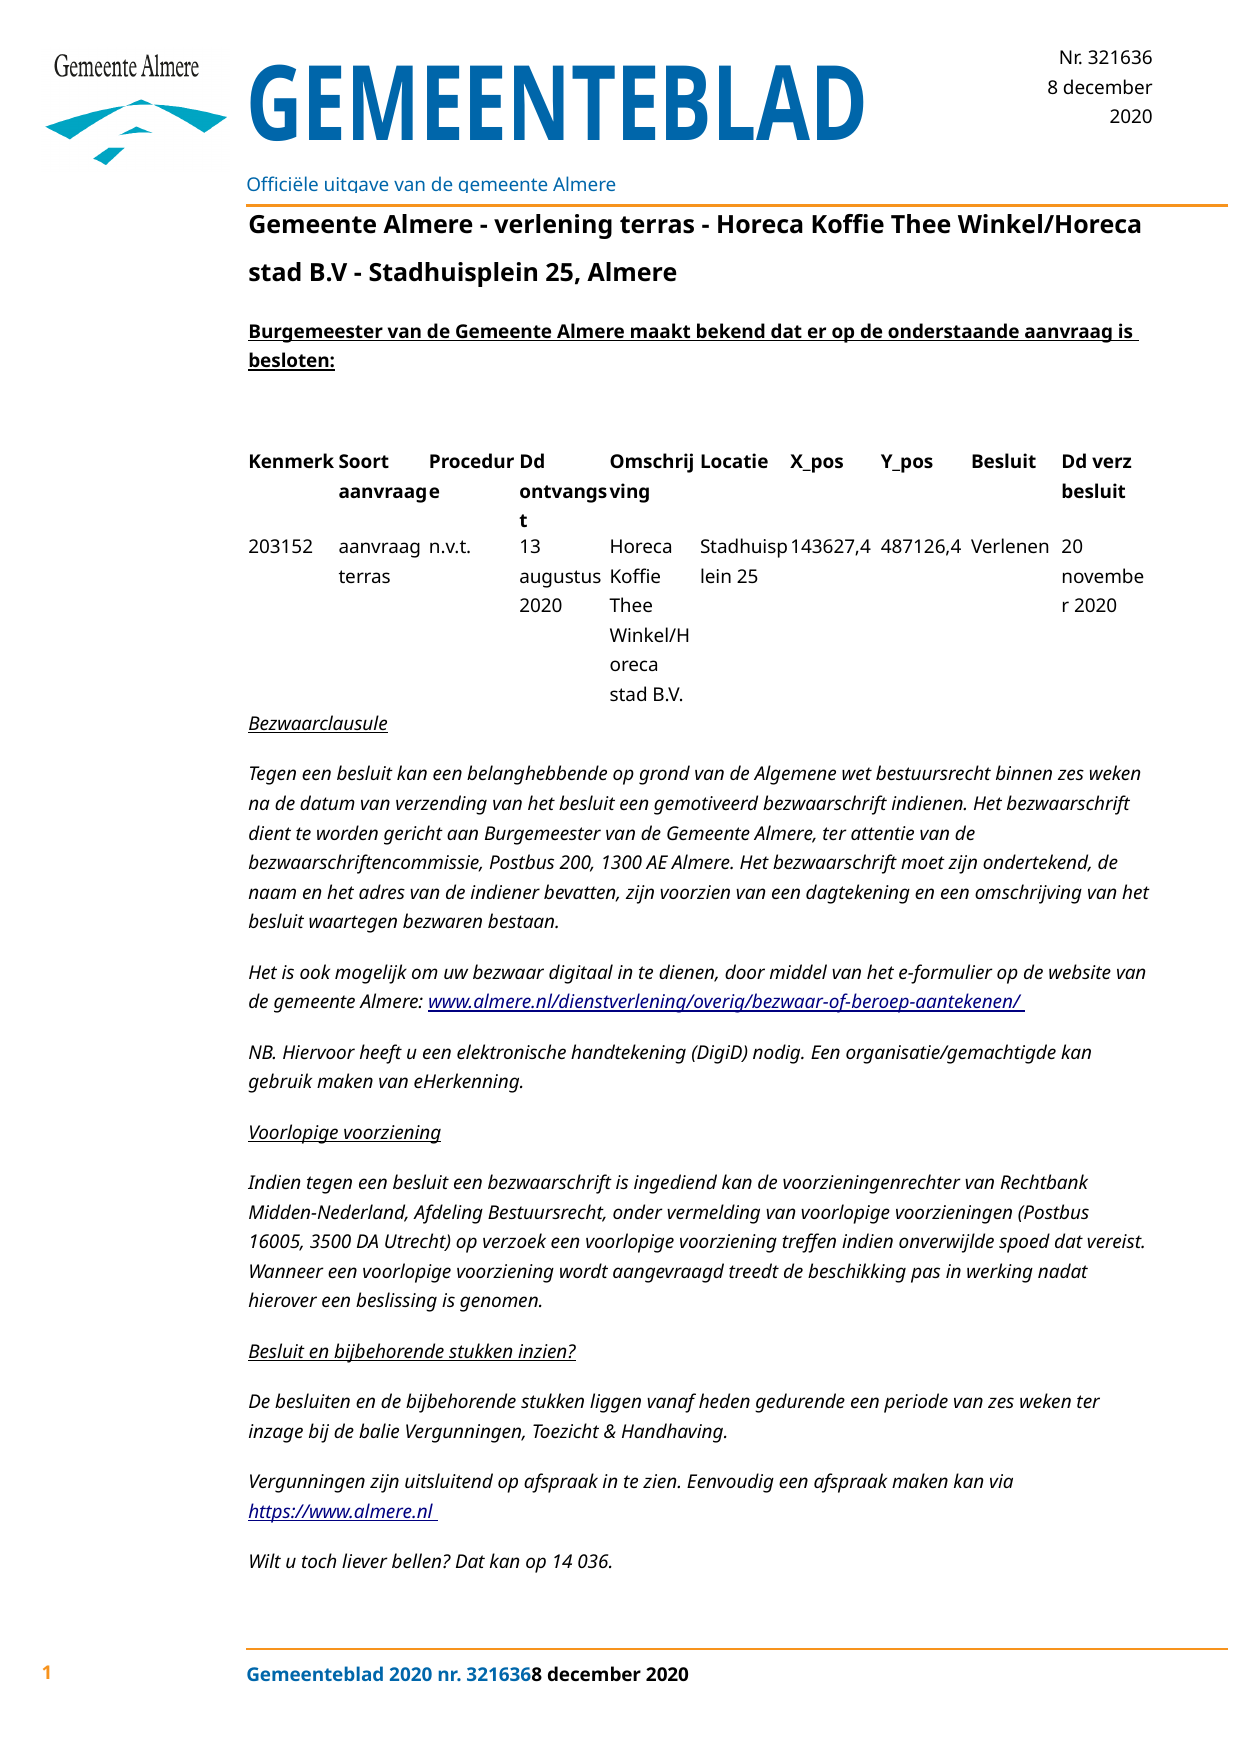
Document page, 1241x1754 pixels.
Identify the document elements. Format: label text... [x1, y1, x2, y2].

table_cell Stadhuisplein 25 [700, 533, 790, 707]
text Voorlopige voorziening [248, 1119, 1152, 1145]
table_cell Verlenen [971, 533, 1061, 707]
text Burgemeester van de Gemeente Almere maakt bekend dat er op de onderstaande aanvraag is besloten: [248, 318, 1152, 373]
table_header Y_pos [881, 449, 971, 533]
text Wilt u toch liever bellen? Dat kan op 14 036. [248, 1548, 1152, 1574]
table_header Soort aanvraag [338, 449, 429, 533]
table_header Besluit [971, 449, 1061, 533]
picture [41, 47, 231, 172]
text Gemeente Almere - verlening terras - Horeca Koffie Thee Winkel/Horeca stad B.V - Stadhuisplein 25, Almere [248, 207, 1152, 288]
text Tegen een besluit kan een belanghebbende op grond van de Algemene wet bestuursrecht binnen zes weken na de datum van verzending van het besluit een gemotiveerd bezwaarschrift indienen. Het bezwaarschrift dient te worden gericht aan Burgemeester van de Gemeente Almere, ter attentie van de bezwaarschriftencommissie, Postbus 200, 1300 AE Almere. Het bezwaarschrift moet zijn ondertekend, de naam en het adres van de indiener bevatten, zijn voorzien van een dagtekening en een omschrijving van het besluit waartegen bezwaren bestaan. [248, 761, 1152, 934]
text De besluiten en de bijbehorende stukken liggen vanaf heden gedurende een periode van zes weken ter inzage bij de balie Vergunningen, Toezicht & Handhaving. [248, 1388, 1152, 1444]
table_cell 13 augustus 2020 [519, 533, 609, 707]
table_cell 203152 [248, 533, 338, 707]
table_header X_pos [790, 449, 881, 533]
text Het is ook mogelijk om uw bezwaar digitaal in te dienen, door middel van het e-formulier op de website van de gemeente Almere: www.almere.nl/dienstverlening/overig/bezwaar-of-beroep-aantekenen/ [248, 959, 1152, 1014]
table_cell 143627,4 [790, 533, 881, 707]
table_header Kenmerk [248, 449, 338, 533]
text Bezwaarclausule [248, 710, 1152, 736]
text Vergunningen zijn uitsluitend op afspraak in te zien. Eenvoudig een afspraak maken kan via https://www.almere.nl [248, 1468, 1152, 1524]
table_cell aanvraag terras [338, 533, 429, 707]
text Besluit en bijbehorende stukken inzien? [248, 1338, 1152, 1364]
table_cell n.v.t. [429, 533, 519, 707]
table_header Omschrijving [609, 449, 700, 533]
table_cell 487126,4 [881, 533, 971, 707]
table_cell 20 november 2020 [1061, 533, 1152, 707]
table_header Dd ontvangst [519, 449, 609, 533]
text NB. Hiervoor heeft u een elektronische handtekening (DigiD) nodig. Een organisatie/gemachtigde kan gebruik maken van eHerkenning. [248, 1039, 1152, 1094]
table_cell Horeca Koffie Thee Winkel/Horeca stad B.V. [609, 533, 700, 707]
text Indien tegen een besluit een bezwaarschrift is ingediend kan de voorzieningenrechter van Rechtbank Midden-Nederland, Afdeling Bestuursrecht, onder vermelding van voorlopige voorzieningen (Postbus 16005, 3500 DA Utrecht) op verzoek een voorlopige voorziening treffen indien onverwijlde spoed dat vereist. Wanneer een voorlopige voorziening wordt aangevraagd treedt de beschikking pas in werking nadat hierover een beslissing is genomen. [248, 1169, 1152, 1313]
table_header Procedure [429, 449, 519, 533]
table_header Dd verz besluit [1061, 449, 1152, 533]
table_header Locatie [700, 449, 790, 533]
